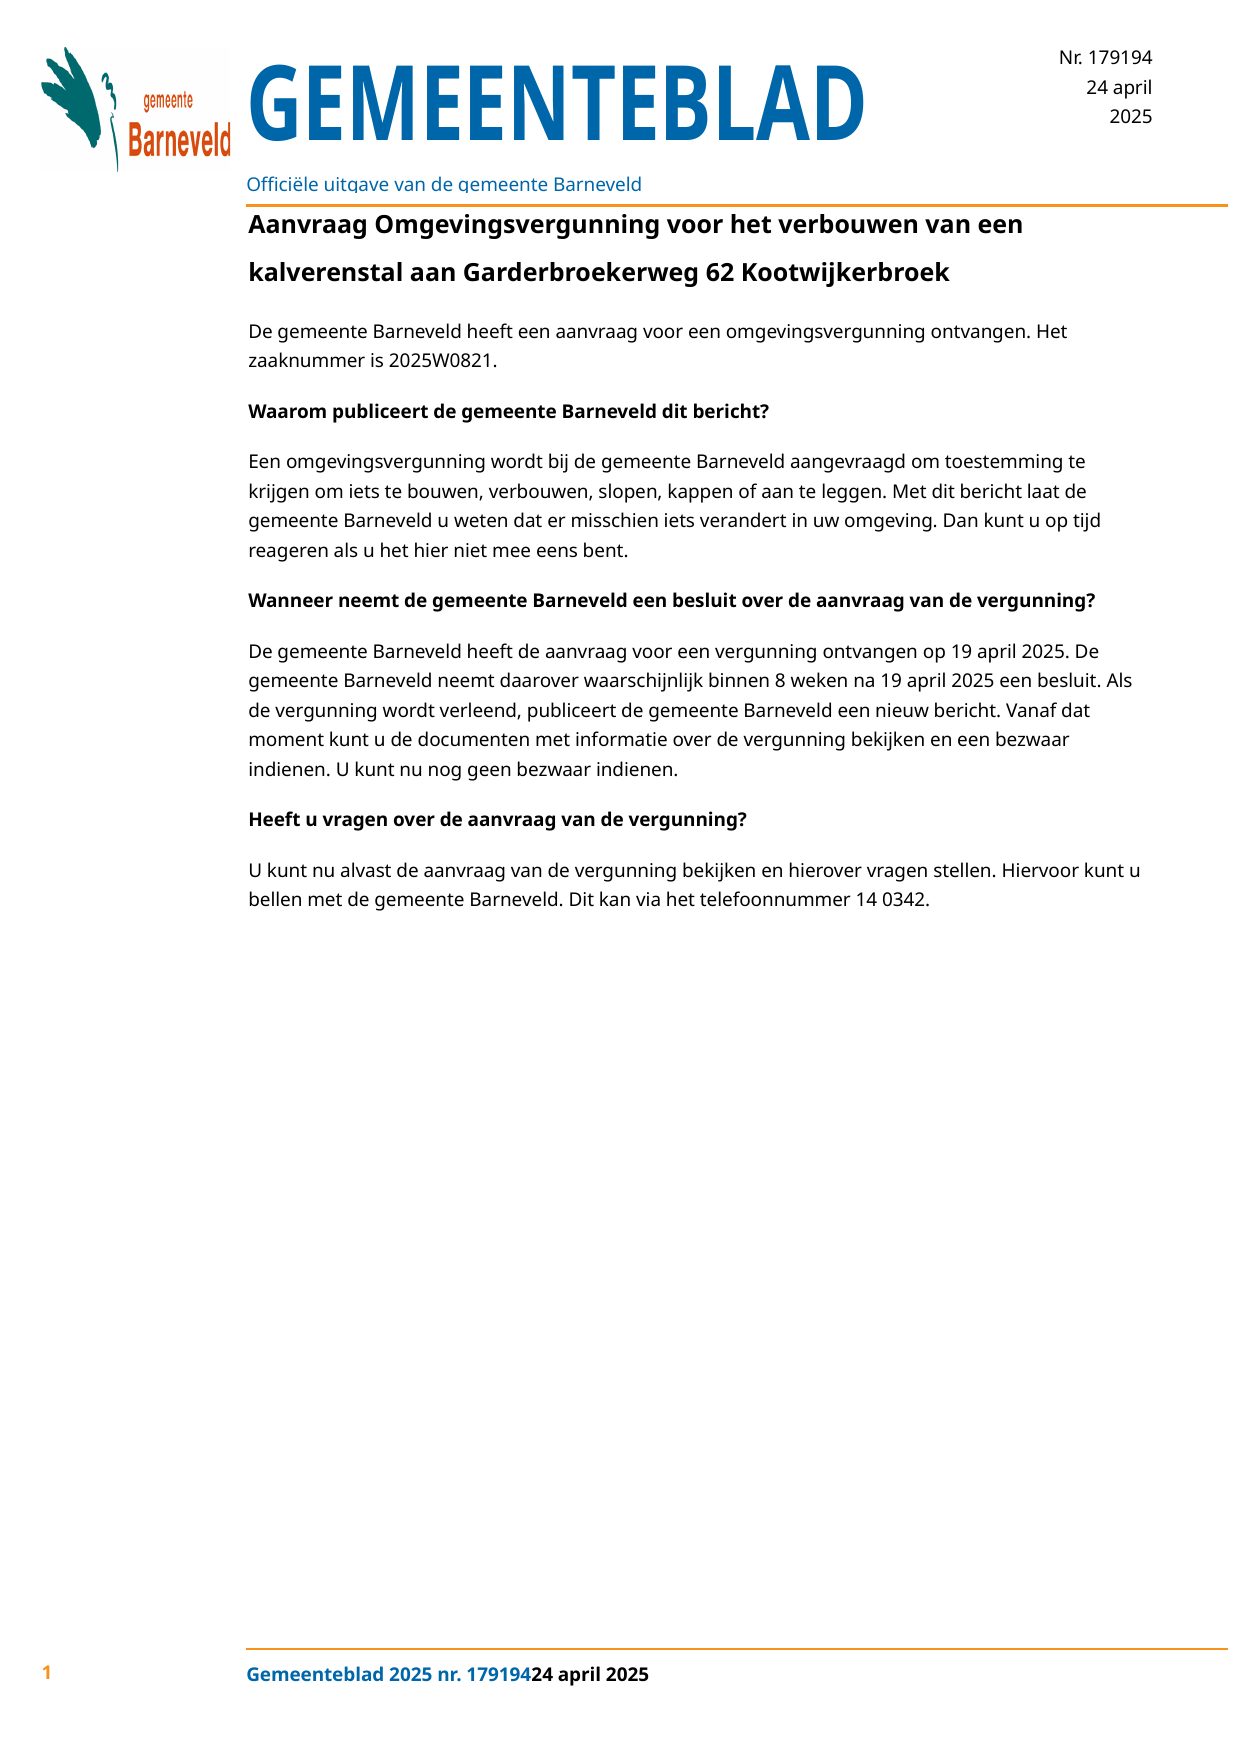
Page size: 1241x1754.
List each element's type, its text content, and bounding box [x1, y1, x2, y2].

text Heeft u vragen over de aanvraag van de vergunning? [248, 807, 1152, 832]
text Aanvraag Omgevingsvergunning voor het verbouwen van een kalverenstal aan Garderbroekerweg 62 Kootwijkerbroek [248, 207, 1152, 288]
text Wanneer neemt de gemeente Barneveld een besluit over de aanvraag van de vergunning? [248, 587, 1152, 613]
picture [41, 47, 231, 172]
text De gemeente Barneveld heeft een aanvraag voor een omgevingsvergunning ontvangen. Het zaaknummer is 2025W0821. [248, 318, 1152, 373]
text Waarom publiceert de gemeente Barneveld dit bericht? [248, 398, 1152, 424]
text Een omgevingsvergunning wordt bij de gemeente Barneveld aangevraagd om toestemming te krijgen om iets te bouwen, verbouwen, slopen, kappen of aan te leggen. Met dit bericht laat de gemeente Barneveld u weten dat er misschien iets verandert in uw omgeving. Dan kunt u op tijd reageren als u het hier niet mee eens bent. [248, 448, 1152, 563]
text U kunt nu alvast de aanvraag van de vergunning bekijken en hierover vragen stellen. Hiervoor kunt u bellen met de gemeente Barneveld. Dit kan via het telefoonnummer 14 0342. [248, 857, 1152, 912]
text De gemeente Barneveld heeft de aanvraag voor een vergunning ontvangen op 19 april 2025. De gemeente Barneveld neemt daarover waarschijnlijk binnen 8 weken na 19 april 2025 een besluit. Als de vergunning wordt verleend, publiceert de gemeente Barneveld een nieuw bericht. Vanaf dat moment kunt u de documenten met informatie over de vergunning bekijken en een bezwaar indienen. U kunt nu nog geen bezwaar indienen. [248, 638, 1152, 782]
